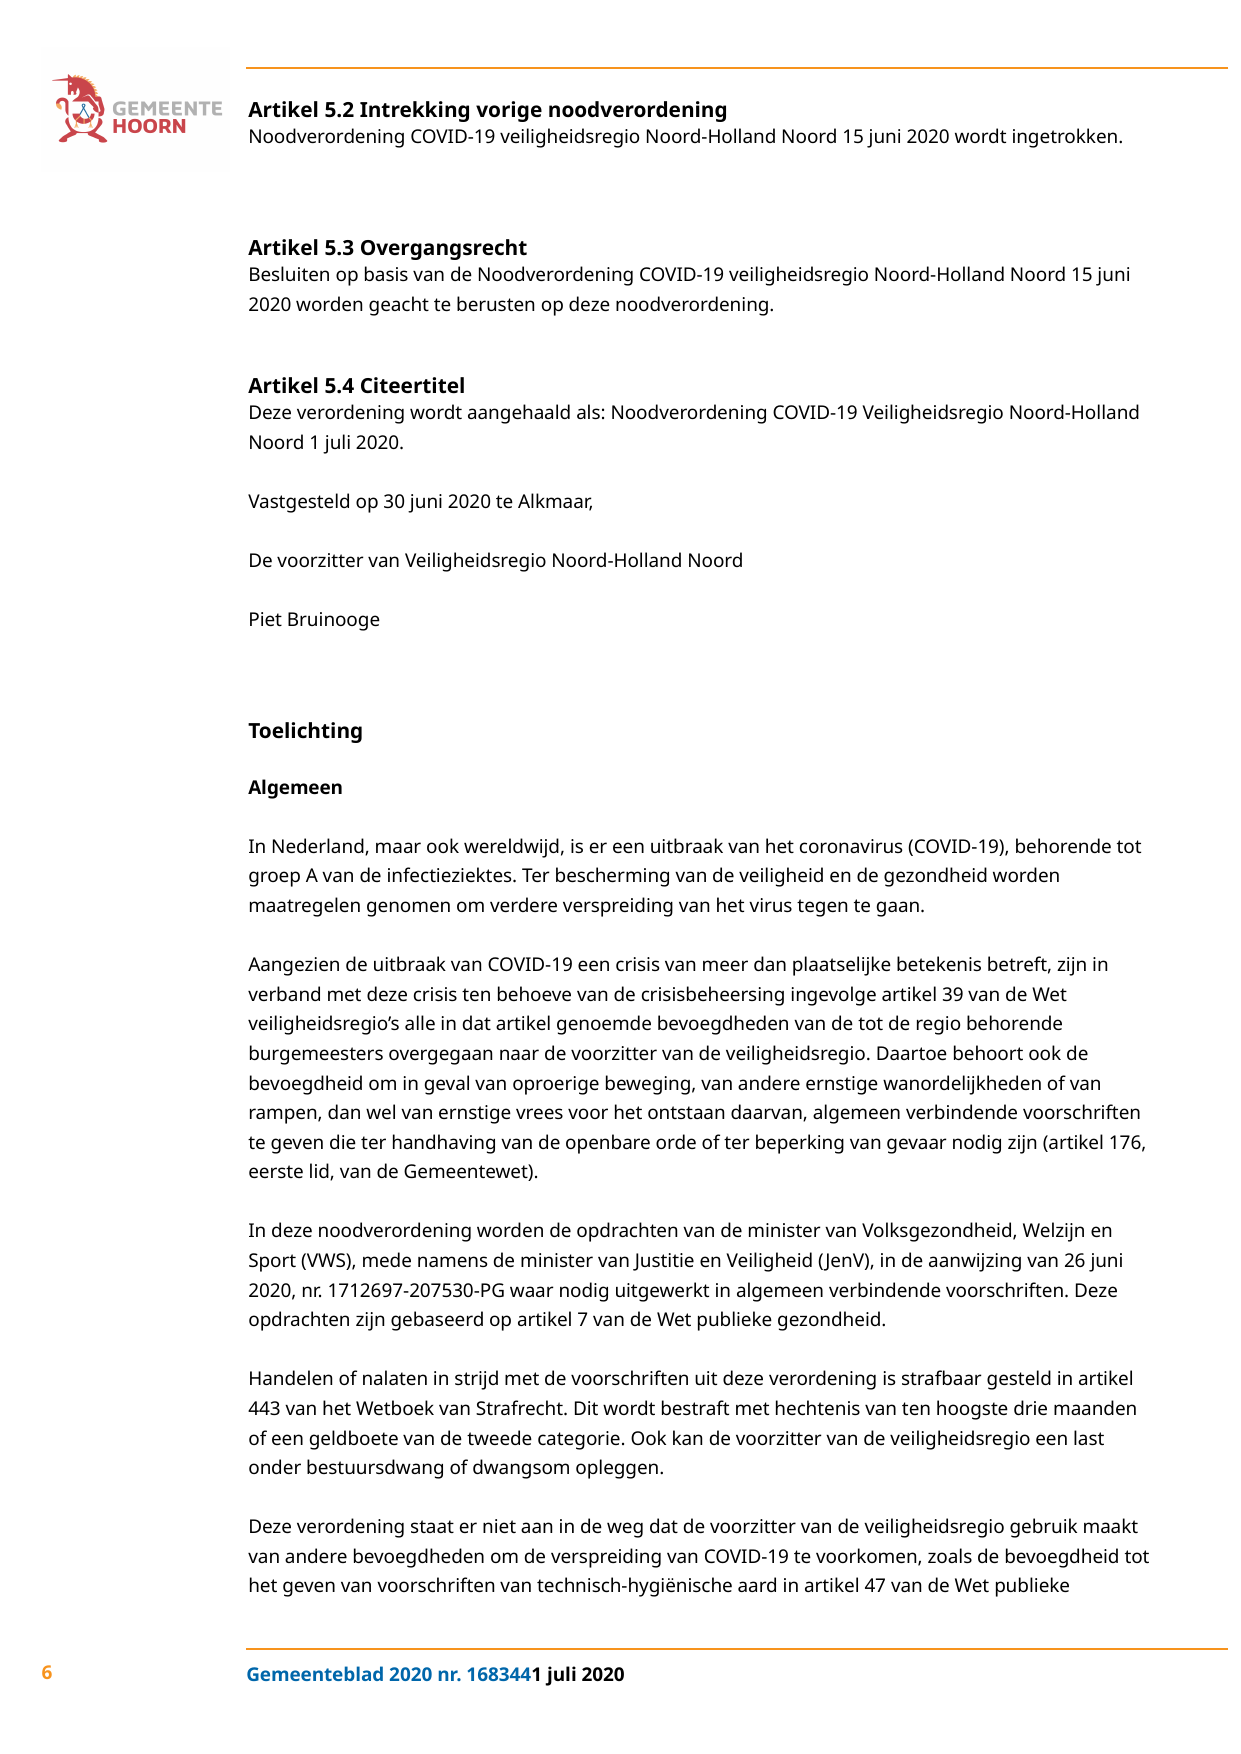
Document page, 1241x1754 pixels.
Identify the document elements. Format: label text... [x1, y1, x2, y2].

text Toelichting [248, 716, 1152, 744]
text Algemeen [248, 774, 1152, 800]
text Noodverordening COVID-19 veiligheidsregio Noord-Holland Noord 15 juni 2020 wordt ingetrokken. [248, 123, 1152, 149]
text In deze noodverordening worden de opdrachten van de minister van Volksgezondheid, Welzijn en Sport (VWS), mede namens de minister van Justitie en Veiligheid (JenV), in de aanwijzing van 26 juni 2020, nr. 1712697-207530-PG waar nodig uitgewerkt in algemeen verbindende voorschriften. Deze opdrachten zijn gebaseerd op artikel 7 van de Wet publieke gezondheid. [248, 1218, 1152, 1332]
text Artikel 5.2 Intrekking vorige noodverordening [248, 95, 1152, 123]
text Vastgesteld op 30 juni 2020 te Alkmaar, [248, 488, 1152, 514]
text De voorzitter van Veiligheidsregio Noord-Holland Noord [248, 547, 1152, 573]
text Artikel 5.3 Overgangsrecht [248, 233, 1152, 261]
text Deze verordening staat er niet aan in de weg dat de voorzitter van de veiligheidsregio gebruik maakt van andere bevoegdheden om de verspreiding van COVID-19 te voorkomen, zoals de bevoegdheid tot het geven van voorschriften van technisch-hygiënische aard in artikel 47 van de Wet publieke [248, 1513, 1152, 1598]
picture [41, 47, 231, 172]
text Piet Bruinooge [248, 606, 1152, 632]
text Aangezien de uitbraak van COVID-19 een crisis van meer dan plaatselijke betekenis betreft, zijn in verband met deze crisis ten behoeve van de crisisbeheersing ingevolge artikel 39 van de Wet veiligheidsregio’s alle in dat artikel genoemde bevoegdheden van de tot de regio behorende burgemeesters overgegaan naar de voorzitter van de veiligheidsregio. Daartoe behoort ook de bevoegdheid om in geval van oproerige beweging, van andere ernstige wanordelijkheden of van rampen, dan wel van ernstige vrees voor het ontstaan daarvan, algemeen verbindende voorschriften te geven die ter handhaving van de openbare orde of ter beperking van gevaar nodig zijn (artikel 176, eerste lid, van de Gemeentewet). [248, 951, 1152, 1184]
text Besluiten op basis van de Noodverordening COVID-19 veiligheidsregio Noord-Holland Noord 15 juni 2020 worden geacht te berusten op deze noodverordening. [248, 261, 1152, 317]
text In Nederland, maar ook wereldwijd, is er een uitbraak van het coronavirus (COVID-19), behorende tot groep A van de infectieziektes. Ter bescherming van de veiligheid en de gezondheid worden maatregelen genomen om verdere verspreiding van het virus tegen te gaan. [248, 833, 1152, 918]
text Deze verordening wordt aangehaald als: Noodverordening COVID-19 Veiligheidsregio Noord-Holland Noord 1 juli 2020. [248, 399, 1152, 454]
text Artikel 5.4 Citeertitel [248, 371, 1152, 399]
text Handelen of nalaten in strijd met de voorschriften uit deze verordening is strafbaar gesteld in artikel 443 van het Wetboek van Strafrecht. Dit wordt bestraft met hechtenis van ten hoogste drie maanden of een geldboete van de tweede categorie. Ook kan de voorzitter van de veiligheidsregio een last onder bestuursdwang of dwangsom opleggen. [248, 1366, 1152, 1480]
